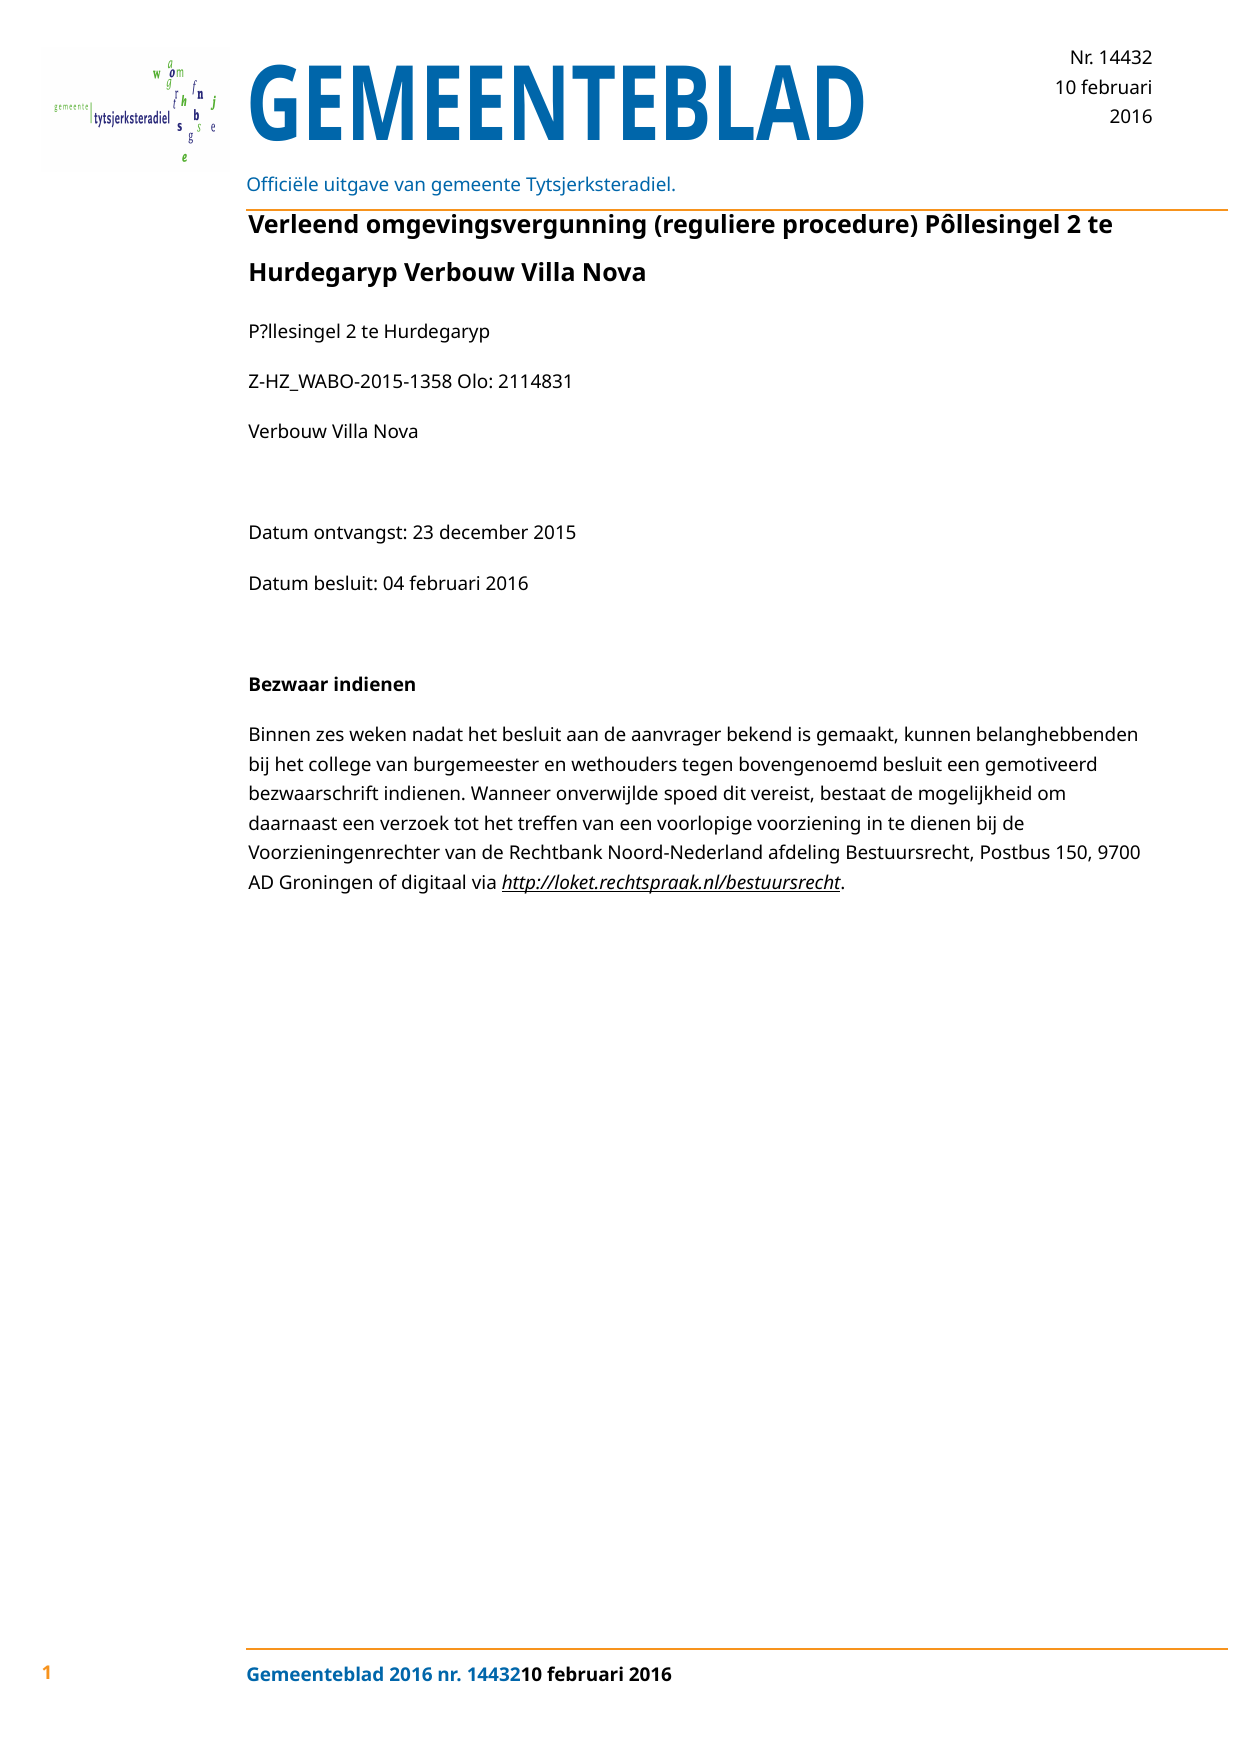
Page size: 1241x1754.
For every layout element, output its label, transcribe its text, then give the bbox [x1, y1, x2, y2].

text P?llesingel 2 te Hurdegaryp [248, 318, 1152, 344]
text Z-HZ_WABO-2015-1358 Olo: 2114831 [248, 368, 1152, 394]
text Verleend omgevingsvergunning (reguliere procedure) Pôllesingel 2 te Hurdegaryp Verbouw Villa Nova [248, 211, 1152, 288]
text Bezwaar indienen [248, 671, 1152, 697]
text Binnen zes weken nadat het besluit aan de aanvrager bekend is gemaakt, kunnen belanghebbenden bij het college van burgemeester en wethouders tegen bovengenoemd besluit een gemotiveerd bezwaarschrift indienen. Wanneer onverwijlde spoed dit vereist, bestaat de mogelijkheid om daarnaast een verzoek tot het treffen van een voorlopige voorziening in te dienen bij de Voorzieningenrechter van de Rechtbank Noord-Nederland afdeling Bestuursrecht, Postbus 150, 9700 AD Groningen of digitaal via http://loket.rechtspraak.nl/bestuursrecht. [248, 721, 1152, 895]
picture [41, 47, 231, 172]
text Verbouw Villa Nova [248, 419, 1152, 444]
text Datum ontvangst: 23 december 2015 [248, 519, 1152, 545]
text Datum besluit: 04 februari 2016 [248, 570, 1152, 596]
